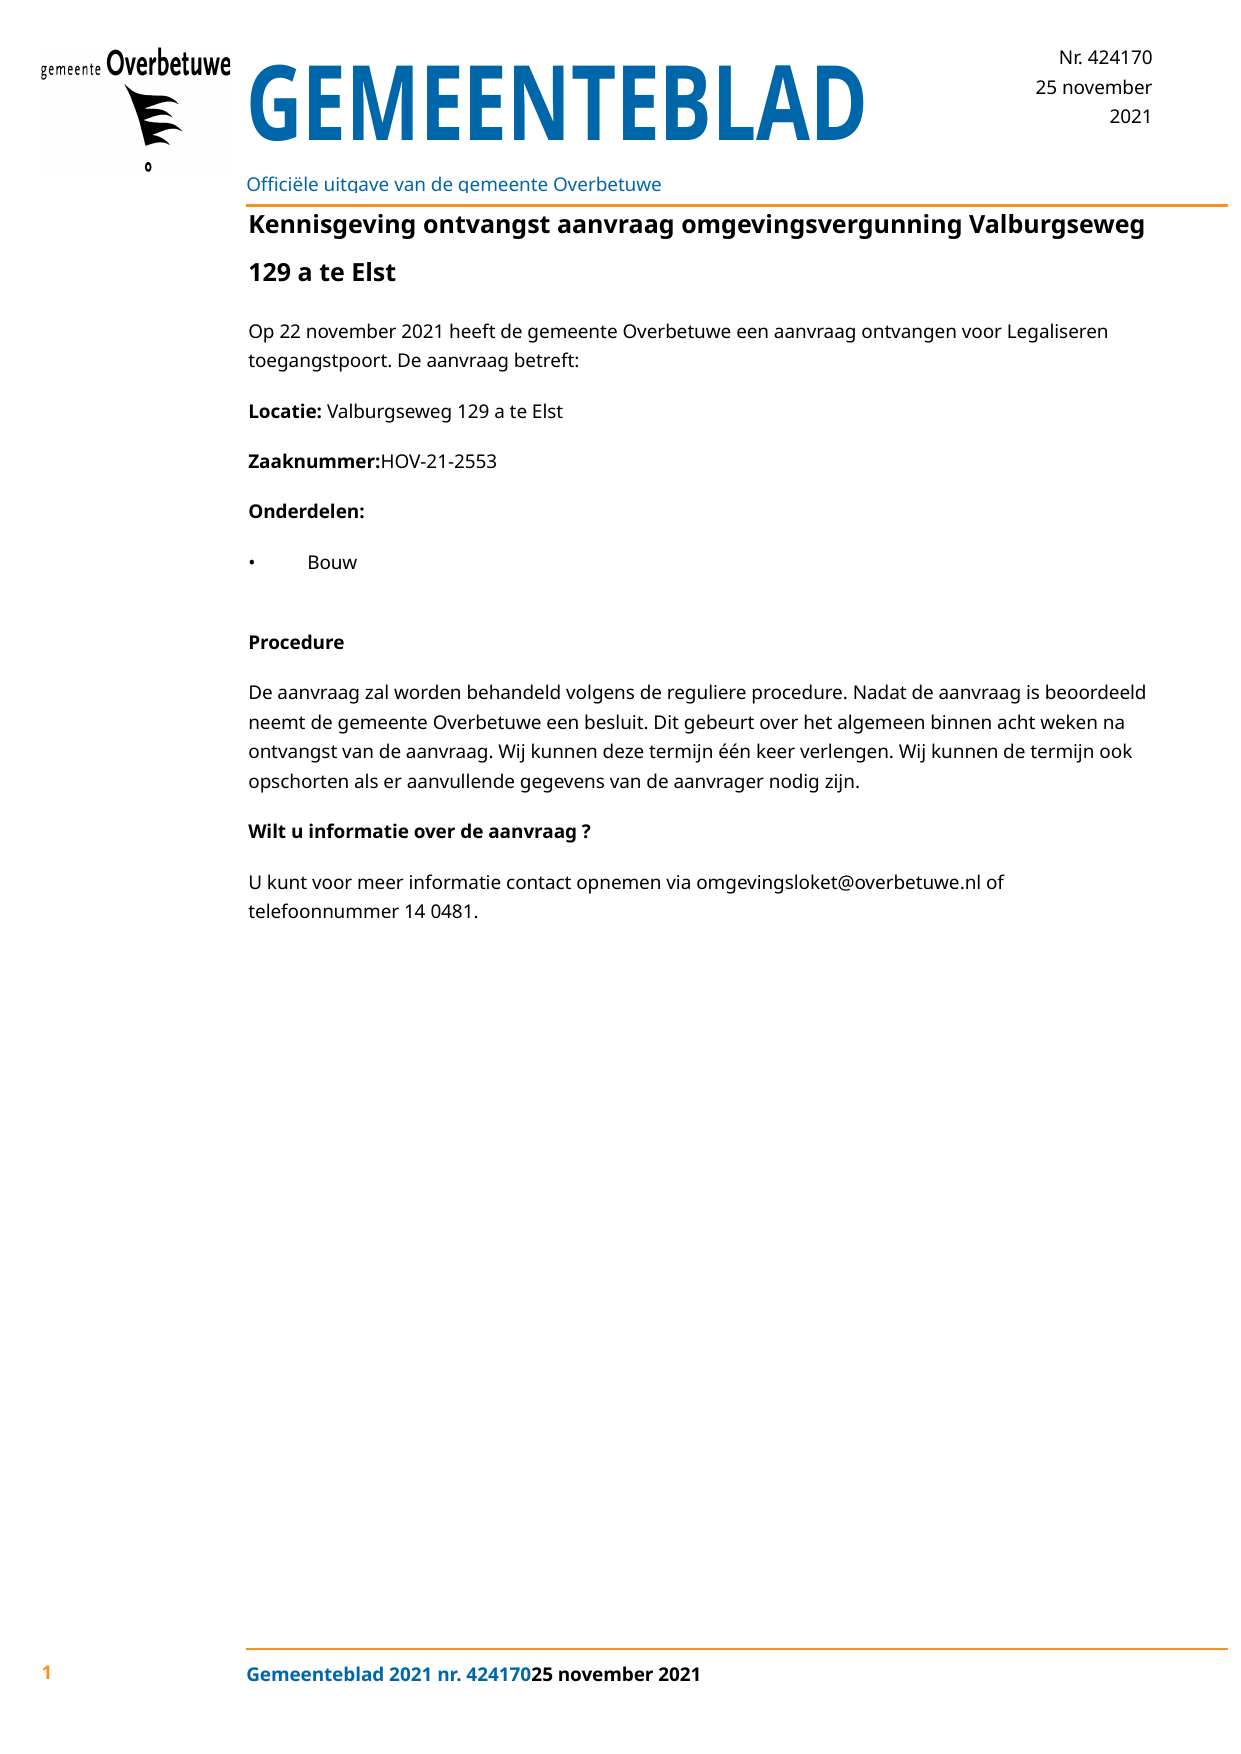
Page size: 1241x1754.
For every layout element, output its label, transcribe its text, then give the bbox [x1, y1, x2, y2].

text Op 22 november 2021 heeft de gemeente Overbetuwe een aanvraag ontvangen voor Legaliseren toegangstpoort. De aanvraag betreft: [248, 318, 1152, 373]
text Wilt u informatie over de aanvraag ? [248, 819, 1152, 844]
list Bouw [248, 549, 1152, 575]
text De aanvraag zal worden behandeld volgens de reguliere procedure. Nadat de aanvraag is beoordeeld neemt de gemeente Overbetuwe een besluit. Dit gebeurt over het algemeen binnen acht weken na ontvangst van de aanvraag. Wij kunnen deze termijn één keer verlengen. Wij kunnen de termijn ook opschorten als er aanvullende gegevens van de aanvrager nodig zijn. [248, 679, 1152, 794]
text U kunt voor meer informatie contact opnemen via omgevingsloket@overbetuwe.nl of telefoonnummer 14 0481. [248, 869, 1152, 924]
text Procedure [248, 629, 1152, 655]
text Zaaknummer:HOV-21-2553 [248, 448, 1152, 474]
text Kennisgeving ontvangst aanvraag omgevingsvergunning Valburgseweg 129 a te Elst [248, 207, 1152, 288]
text Onderdelen: [248, 499, 1152, 524]
picture [41, 47, 231, 172]
text Locatie: Valburgseweg 129 a te Elst [248, 398, 1152, 424]
